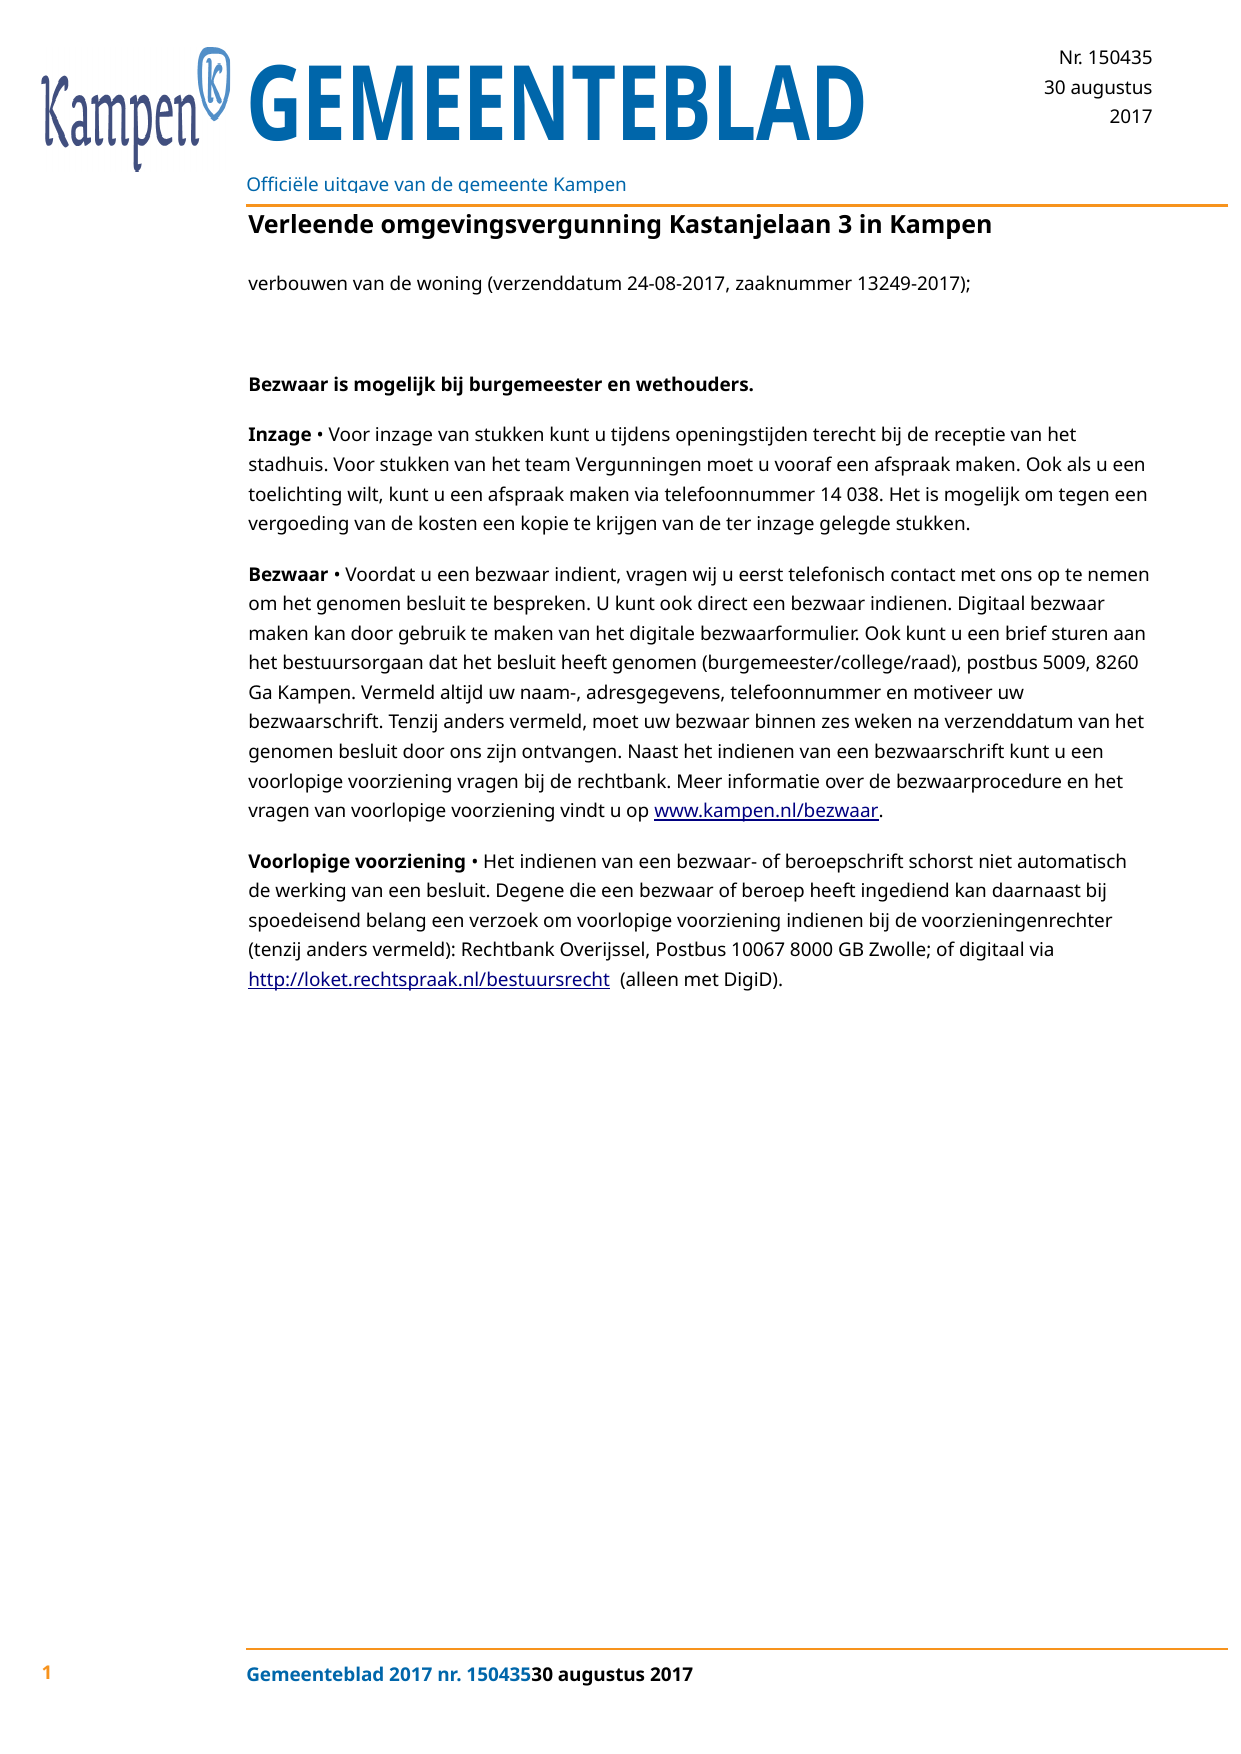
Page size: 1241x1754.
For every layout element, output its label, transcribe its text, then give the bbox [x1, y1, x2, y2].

text Inzage • Voor inzage van stukken kunt u tijdens openingstijden terecht bij de receptie van het stadhuis. Voor stukken van het team Vergunningen moet u vooraf een afspraak maken. Ook als u een toelichting wilt, kunt u een afspraak maken via telefoonnummer 14 038. Het is mogelijk om tegen een vergoeding van de kosten een kopie te krijgen van de ter inzage gelegde stukken. [248, 422, 1152, 536]
text Bezwaar • Voordat u een bezwaar indient, vragen wij u eerst telefonisch contact met ons op te nemen om het genomen besluit te bespreken. U kunt ook direct een bezwaar indienen. Digitaal bezwaar maken kan door gebruik te maken van het digitale bezwaarformulier. Ook kunt u een brief sturen aan het bestuursorgaan dat het besluit heeft genomen (burgemeester/college/raad), postbus 5009, 8260 Ga Kampen. Vermeld altijd uw naam-, adresgegevens, telefoonnummer en motiveer uw bezwaarschrift. Tenzij anders vermeld, moet uw bezwaar binnen zes weken na verzenddatum van het genomen besluit door ons zijn ontvangen. Naast het indienen van een bezwaarschrift kunt u een voorlopige voorziening vragen bij de rechtbank. Meer informatie over de bezwaarprocedure en het vragen van voorlopige voorziening vindt u op www.kampen.nl/bezwaar. [248, 561, 1152, 823]
text Bezwaar is mogelijk bij burgemeester en wethouders. [248, 371, 1152, 397]
text Voorlopige voorziening • Het indienen van een bezwaar- of beroepschrift schorst niet automatisch de werking van een besluit. Degene die een bezwaar of beroep heeft ingediend kan daarnaast bij spoedeisend belang een verzoek om voorlopige voorziening indienen bij de voorzieningenrechter (tenzij anders vermeld): Rechtbank Overijssel, Postbus 10067 8000 GB Zwolle; of digitaal via http://loket.rechtspraak.nl/bestuursrecht (alleen met DigiD). [248, 848, 1152, 992]
picture [41, 47, 231, 172]
text Verleende omgevingsvergunning Kastanjelaan 3 in Kampen [248, 207, 1152, 241]
text verbouwen van de woning (verzenddatum 24-08-2017, zaaknummer 13249-2017); [248, 270, 1152, 296]
